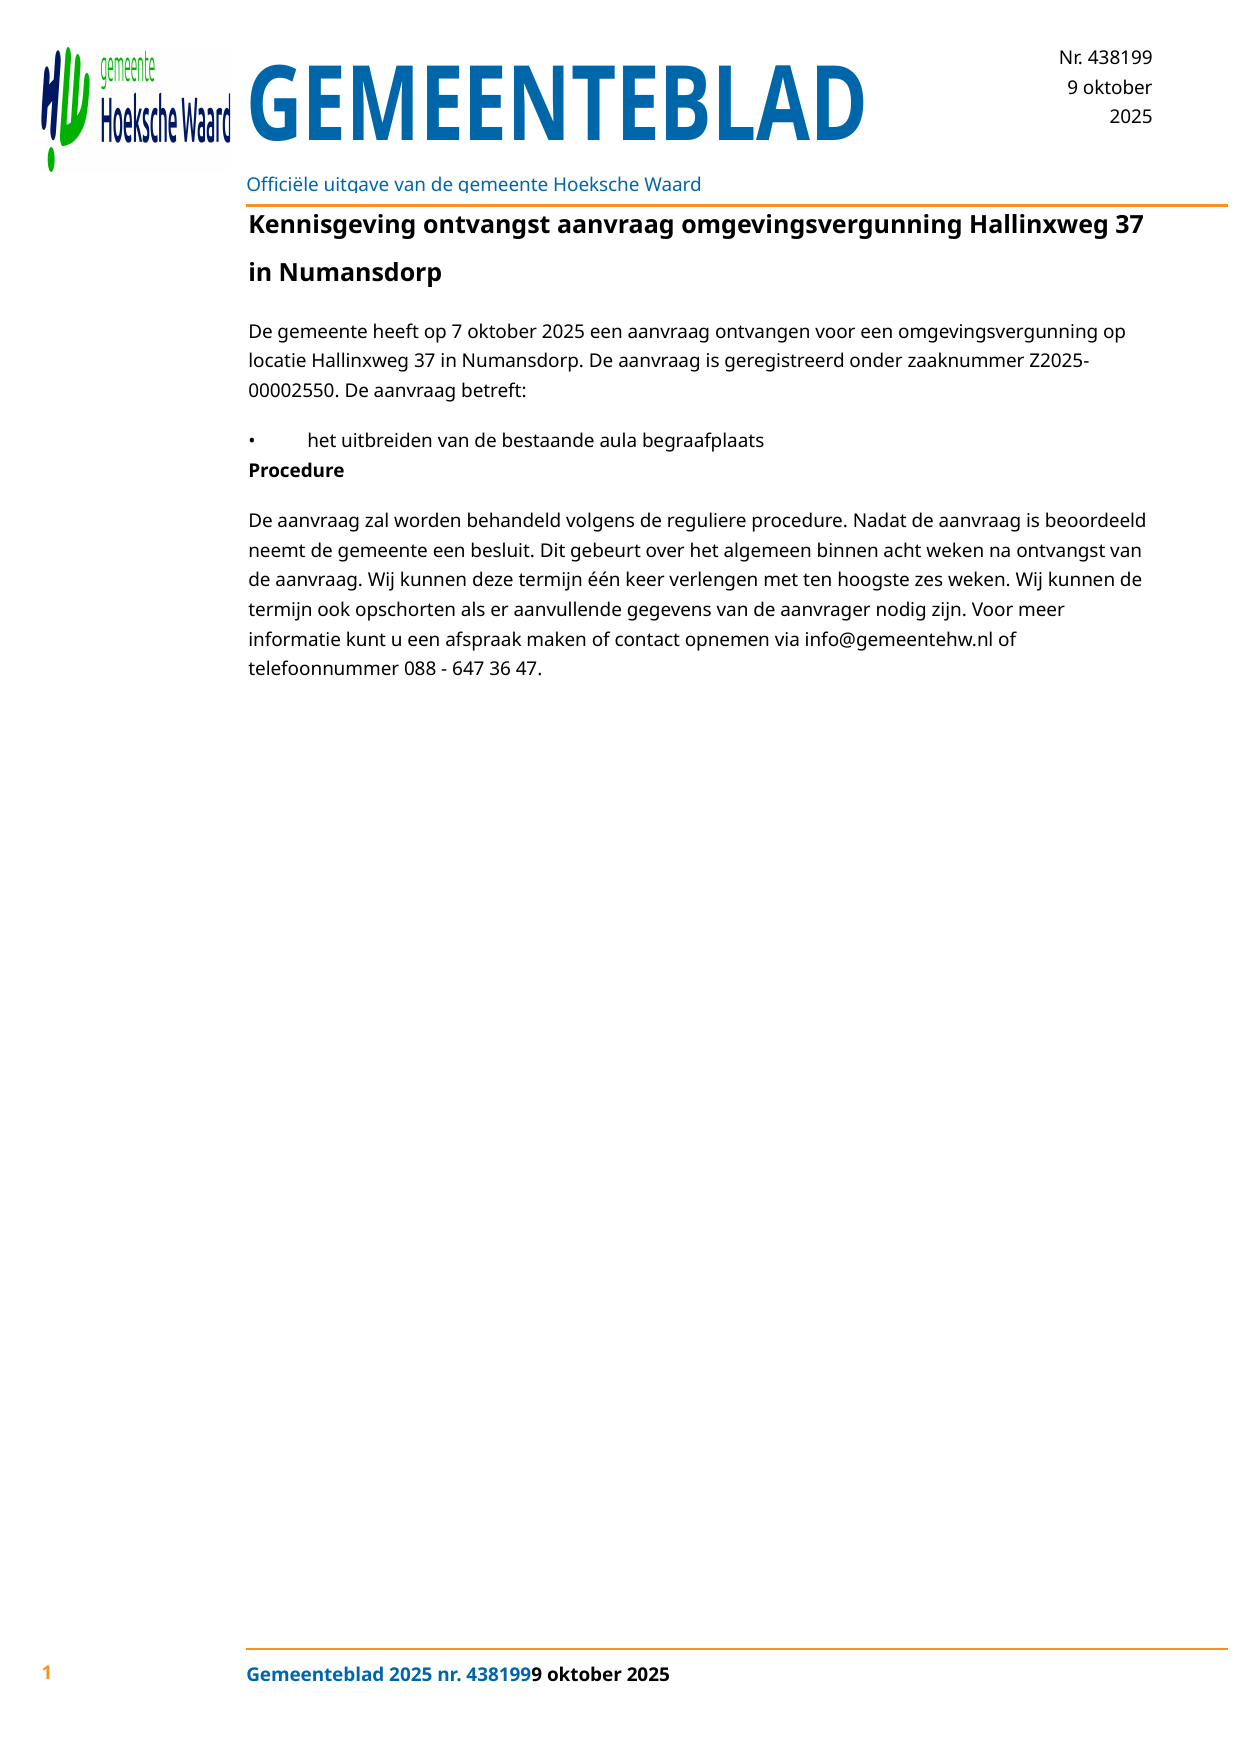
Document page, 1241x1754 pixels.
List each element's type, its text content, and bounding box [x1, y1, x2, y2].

text De gemeente heeft op 7 oktober 2025 een aanvraag ontvangen voor een omgevingsvergunning op locatie Hallinxweg 37 in Numansdorp. De aanvraag is geregistreerd onder zaaknummer Z2025-00002550. De aanvraag betreft: [248, 318, 1152, 403]
picture [41, 47, 231, 172]
list het uitbreiden van de bestaande aula begraafplaats [248, 427, 1152, 453]
text Kennisgeving ontvangst aanvraag omgevingsvergunning Hallinxweg 37 in Numansdorp [248, 207, 1152, 288]
text Procedure [248, 457, 1152, 483]
text De aanvraag zal worden behandeld volgens de reguliere procedure. Nadat de aanvraag is beoordeeld neemt de gemeente een besluit. Dit gebeurt over het algemeen binnen acht weken na ontvangst van de aanvraag. Wij kunnen deze termijn één keer verlengen met ten hoogste zes weken. Wij kunnen de termijn ook opschorten als er aanvullende gegevens van de aanvrager nodig zijn. Voor meer informatie kunt u een afspraak maken of contact opnemen via info@gemeentehw.nl of telefoonnummer 088 - 647 36 47. [248, 507, 1152, 681]
